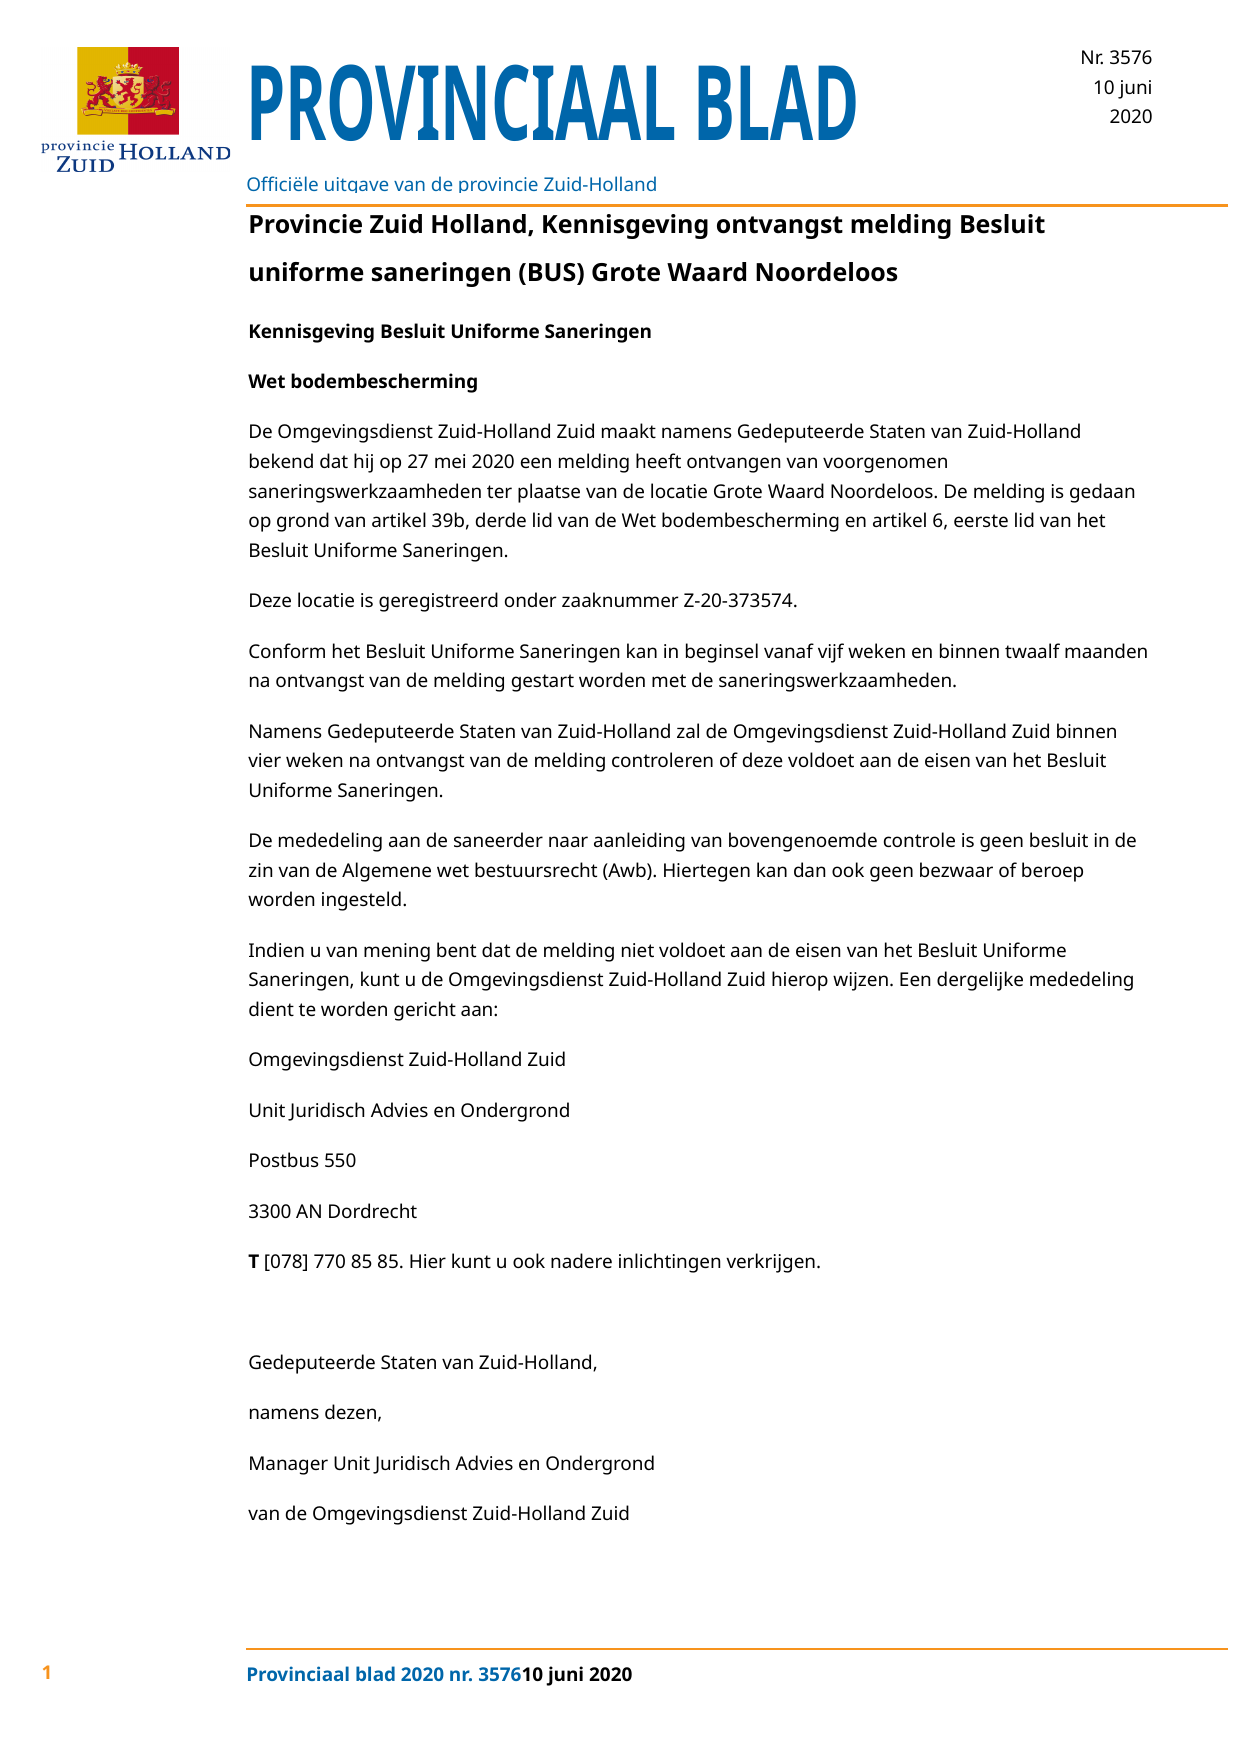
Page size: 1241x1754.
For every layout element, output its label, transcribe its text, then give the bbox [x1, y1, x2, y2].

text Conform het Besluit Uniforme Saneringen kan in beginsel vanaf vijf weken en binnen twaalf maanden na ontvangst van de melding gestart worden met de saneringswerkzaamheden. [248, 638, 1152, 693]
text De Omgevingsdienst Zuid-Holland Zuid maakt namens Gedeputeerde Staten van Zuid-Holland bekend dat hij op 27 mei 2020 een melding heeft ontvangen van voorgenomen saneringswerkzaamheden ter plaatse van de locatie Grote Waard Noordeloos. De melding is gedaan op grond van artikel 39b, derde lid van de Wet bodembescherming en artikel 6, eerste lid van het Besluit Uniforme Saneringen. [248, 419, 1152, 563]
text 3300 AN Dordrecht [248, 1198, 1152, 1224]
text De mededeling aan de saneerder naar aanleiding van bovengenoemde controle is geen besluit in de zin van de Algemene wet bestuursrecht (Awb). Hiertegen kan dan ook geen bezwaar of beroep worden ingesteld. [248, 827, 1152, 912]
text Provincie Zuid Holland, Kennisgeving ontvangst melding Besluit uniforme saneringen (BUS) Grote Waard Noordeloos [248, 207, 1152, 288]
text Manager Unit Juridisch Advies en Ondergrond [248, 1450, 1152, 1476]
text T [078] 770 85 85. Hier kunt u ook nadere inlichtingen verkrijgen. [248, 1248, 1152, 1274]
text Postbus 550 [248, 1147, 1152, 1173]
text Gedeputeerde Staten van Zuid-Holland, [248, 1349, 1152, 1375]
text Namens Gedeputeerde Staten van Zuid-Holland zal de Omgevingsdienst Zuid-Holland Zuid binnen vier weken na ontvangst van de melding controleren of deze voldoet aan de eisen van het Besluit Uniforme Saneringen. [248, 718, 1152, 803]
text Omgevingsdienst Zuid-Holland Zuid [248, 1047, 1152, 1072]
text van de Omgevingsdienst Zuid-Holland Zuid [248, 1500, 1152, 1526]
text Wet bodembescherming [248, 368, 1152, 394]
picture [41, 47, 231, 172]
text Indien u van mening bent dat de melding niet voldoet aan de eisen van het Besluit Uniforme Saneringen, kunt u de Omgevingsdienst Zuid-Holland Zuid hierop wijzen. Een dergelijke mededeling dient te worden gericht aan: [248, 937, 1152, 1022]
text namens dezen, [248, 1399, 1152, 1425]
text Kennisgeving Besluit Uniforme Saneringen [248, 318, 1152, 344]
text Deze locatie is geregistreerd onder zaaknummer Z-20-373574. [248, 587, 1152, 613]
text Unit Juridisch Advies en Ondergrond [248, 1097, 1152, 1123]
